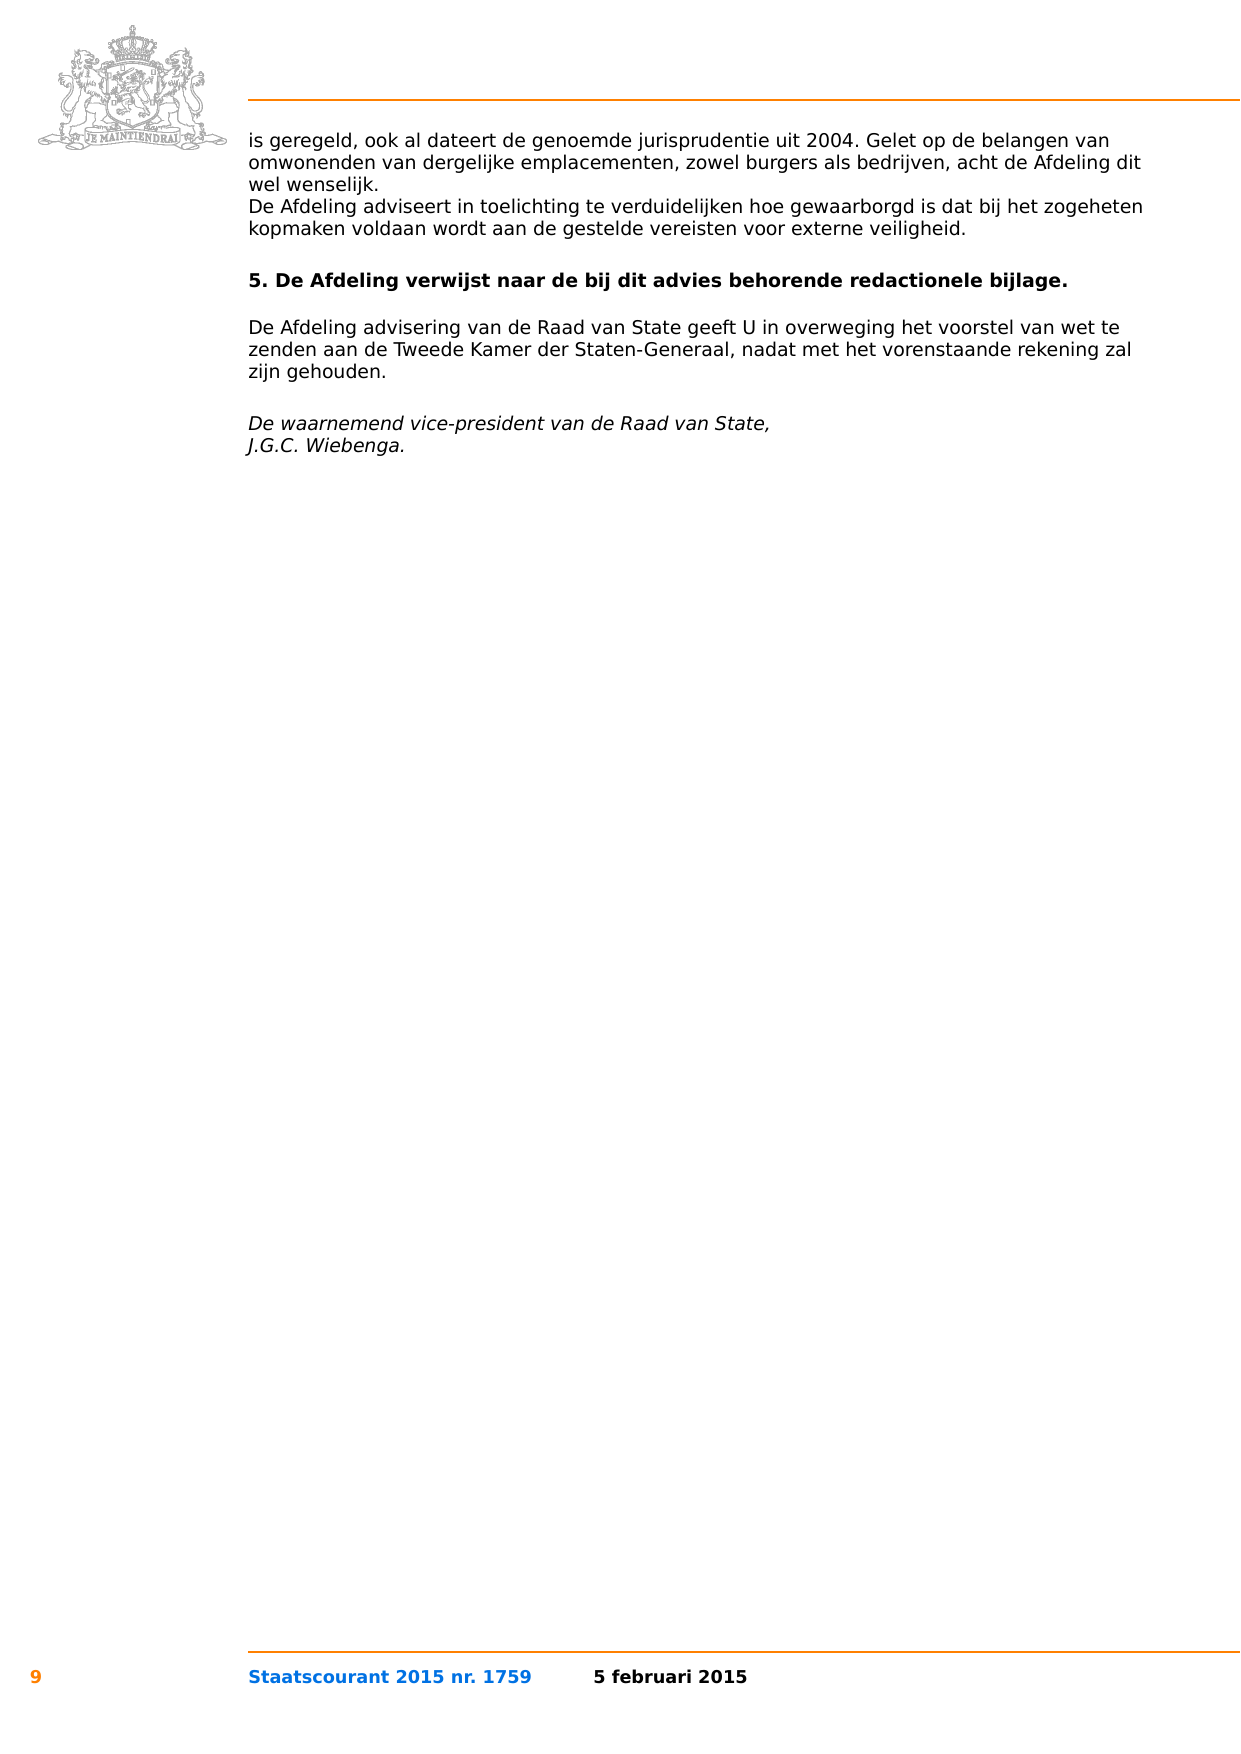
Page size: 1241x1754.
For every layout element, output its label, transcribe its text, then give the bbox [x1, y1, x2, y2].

subtitle 5. De Afdeling verwijst naar de bij dit advies behorende redactionele bijlage. [248, 270, 1163, 292]
text De Afdeling advisering van de Raad van State geeft U in overweging het voorstel van wet te zenden aan de Tweede Kamer der Staten-Generaal, nadat met het vorenstaande rekening zal zijn gehouden. [248, 317, 1163, 383]
picture [38, 25, 227, 150]
text De waarnemend vice-president van de Raad van State, J.G.C. Wiebenga. [248, 413, 1163, 457]
text is geregeld, ook al dateert de genoemde jurisprudentie uit 2004. Gelet op de belangen van omwonenden van dergelijke emplacementen, zowel burgers als bedrijven, acht de Afdeling dit wel wenselijk. [248, 130, 1163, 196]
text De Afdeling adviseert in toelichting te verduidelijken hoe gewaarborgd is dat bij het zogeheten kopmaken voldaan wordt aan de gestelde vereisten voor externe veiligheid. [248, 196, 1163, 240]
